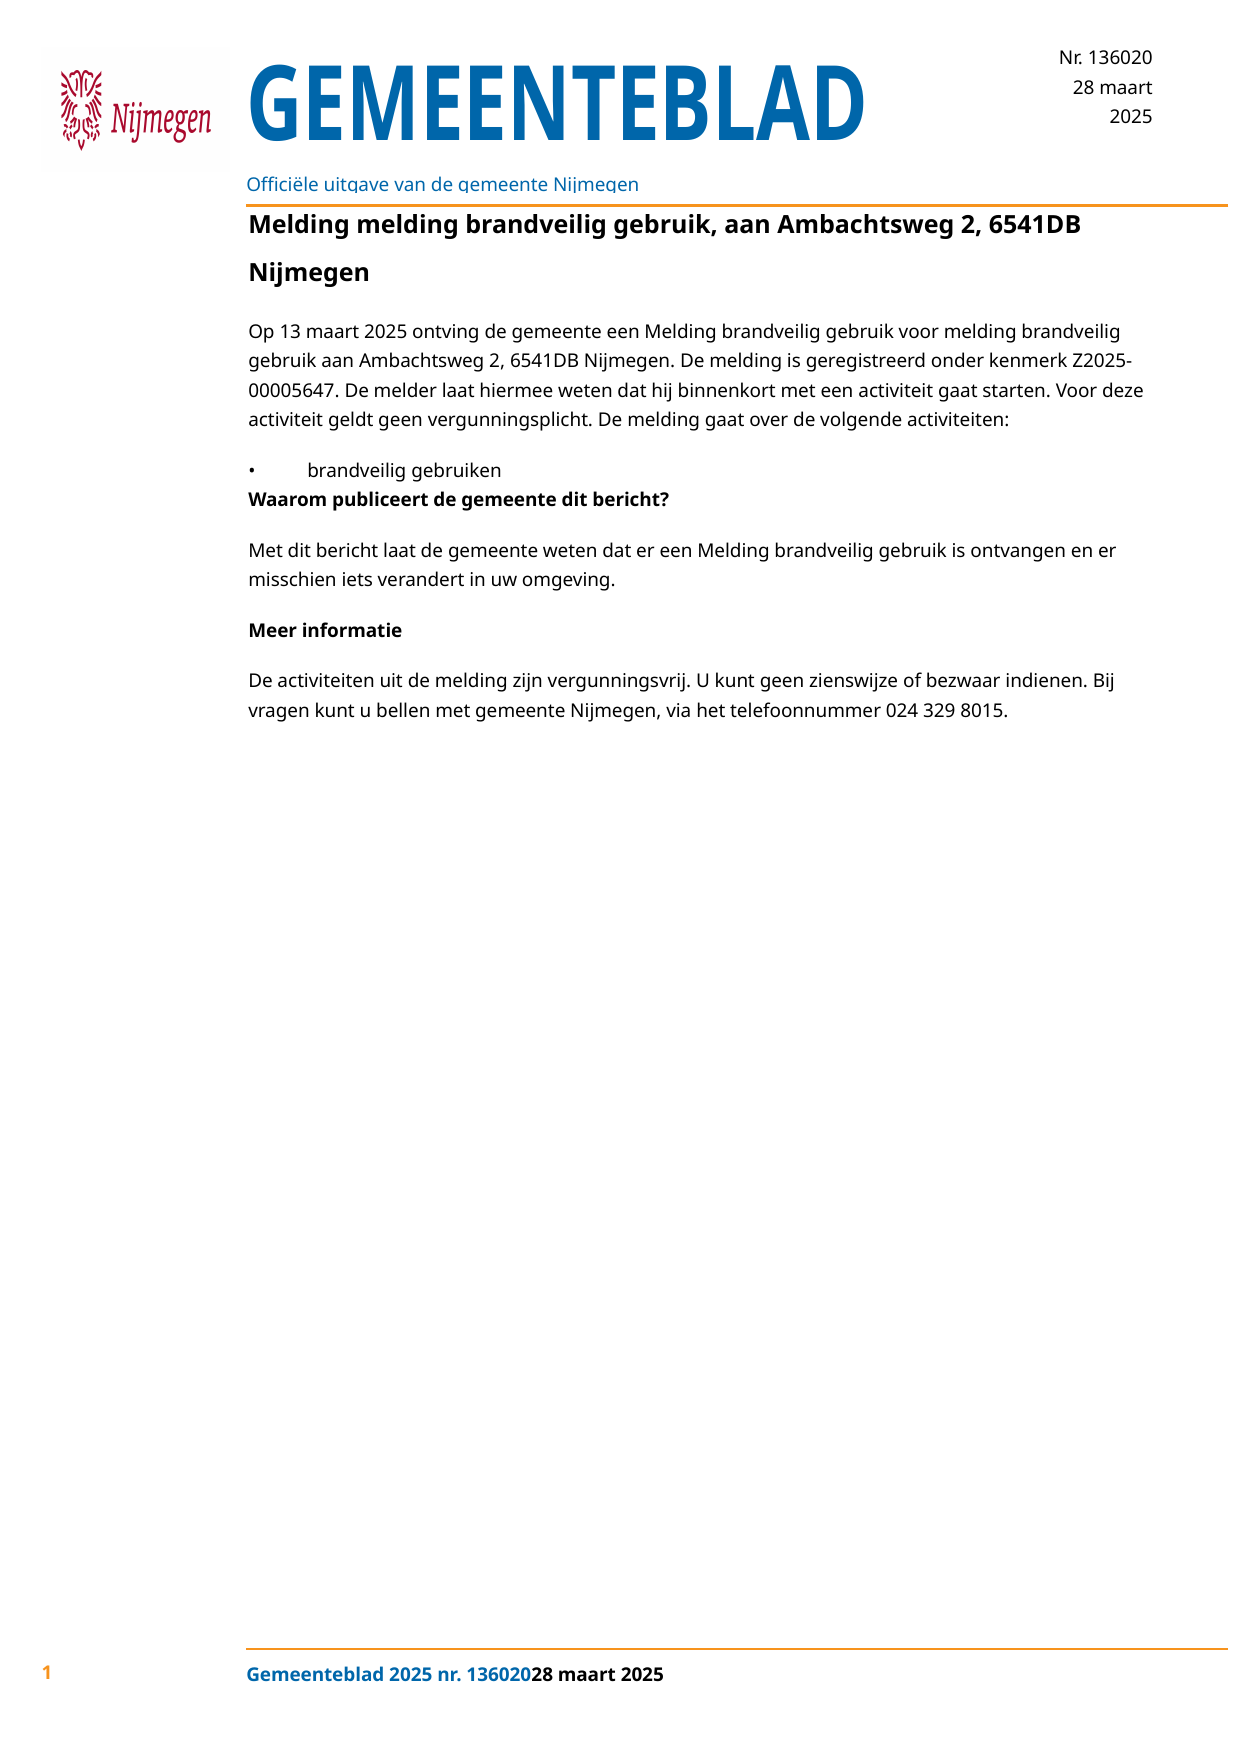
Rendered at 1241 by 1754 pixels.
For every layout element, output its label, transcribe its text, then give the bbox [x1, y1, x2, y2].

list brandveilig gebruiken [248, 457, 1152, 483]
picture [41, 47, 231, 172]
text Waarom publiceert de gemeente dit bericht? [248, 487, 1152, 512]
text Meer informatie [248, 617, 1152, 643]
text Melding melding brandveilig gebruik, aan Ambachtsweg 2, 6541DB Nijmegen [248, 207, 1152, 288]
text De activiteiten uit de melding zijn vergunningsvrij. U kunt geen zienswijze of bezwaar indienen. Bij vragen kunt u bellen met gemeente Nijmegen, via het telefoonnummer 024 329 8015. [248, 667, 1152, 723]
text Met dit bericht laat de gemeente weten dat er een Melding brandveilig gebruik is ontvangen en er misschien iets verandert in uw omgeving. [248, 537, 1152, 592]
text Op 13 maart 2025 ontving de gemeente een Melding brandveilig gebruik voor melding brandveilig gebruik aan Ambachtsweg 2, 6541DB Nijmegen. De melding is geregistreerd onder kenmerk Z2025-00005647. De melder laat hiermee weten dat hij binnenkort met een activiteit gaat starten. Voor deze activiteit geldt geen vergunningsplicht. De melding gaat over de volgende activiteiten: [248, 318, 1152, 432]
